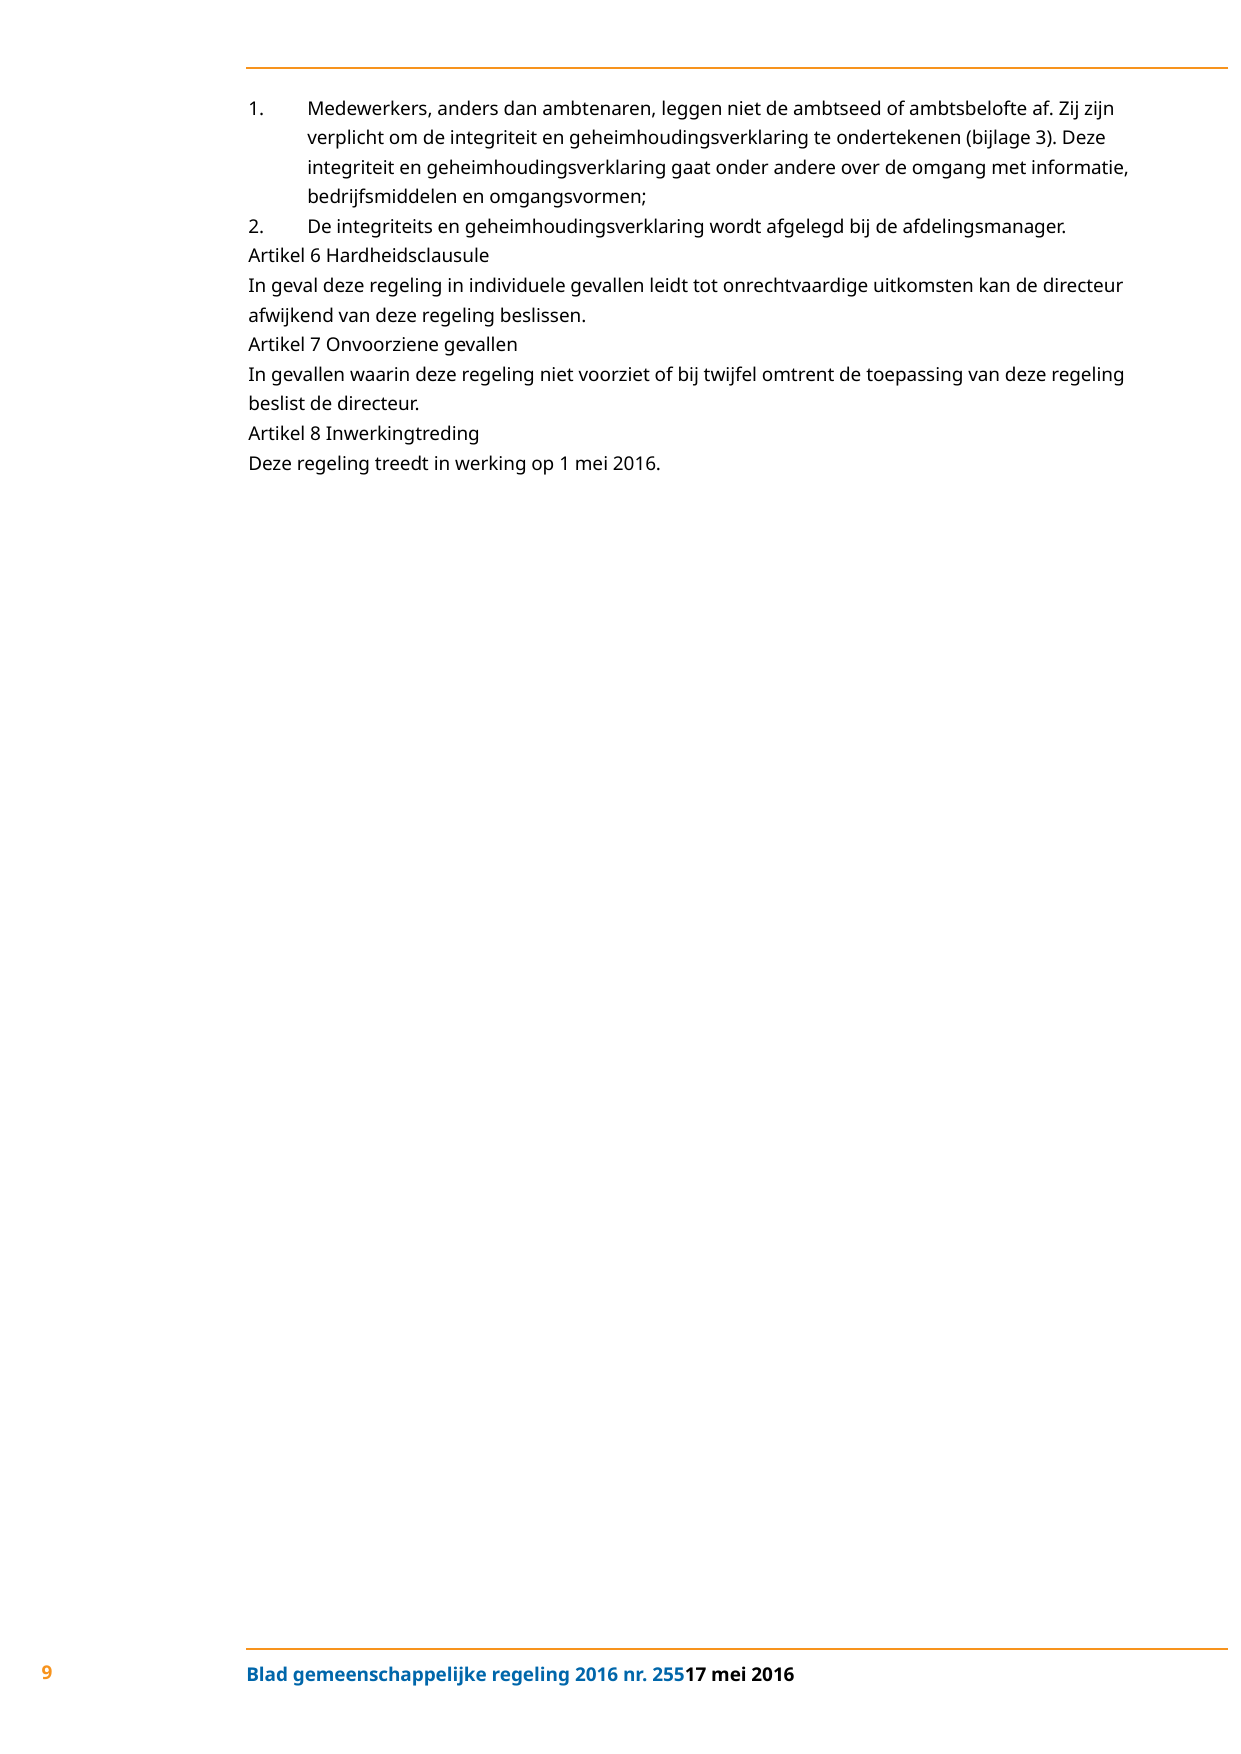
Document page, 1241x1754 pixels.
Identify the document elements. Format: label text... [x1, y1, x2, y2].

list De integriteits en geheimhoudingsverklaring wordt afgelegd bij de afdelingsmanager. [248, 213, 1152, 239]
text Artikel 7 Onvoorziene gevallen [248, 331, 1152, 357]
text In gevallen waarin deze regeling niet voorziet of bij twijfel omtrent de toepassing van deze regeling beslist de directeur. [248, 361, 1152, 416]
text Deze regeling treedt in werking op 1 mei 2016. [248, 450, 1152, 476]
picture [41, 47, 231, 172]
list Medewerkers, anders dan ambtenaren, leggen niet de ambtseed of ambtsbelofte af. Zij zijn verplicht om de integriteit en geheimhoudingsverklaring te ondertekenen (bijlage 3). Deze integriteit en geheimhoudingsverklaring gaat onder andere over de omgang met informatie, bedrijfsmiddelen en omgangsvormen; [248, 95, 1152, 209]
text Artikel 8 Inwerkingtreding [248, 420, 1152, 446]
text In geval deze regeling in individuele gevallen leidt tot onrechtvaardige uitkomsten kan de directeur afwijkend van deze regeling beslissen. [248, 272, 1152, 328]
text Artikel 6 Hardheidsclausule [248, 243, 1152, 268]
